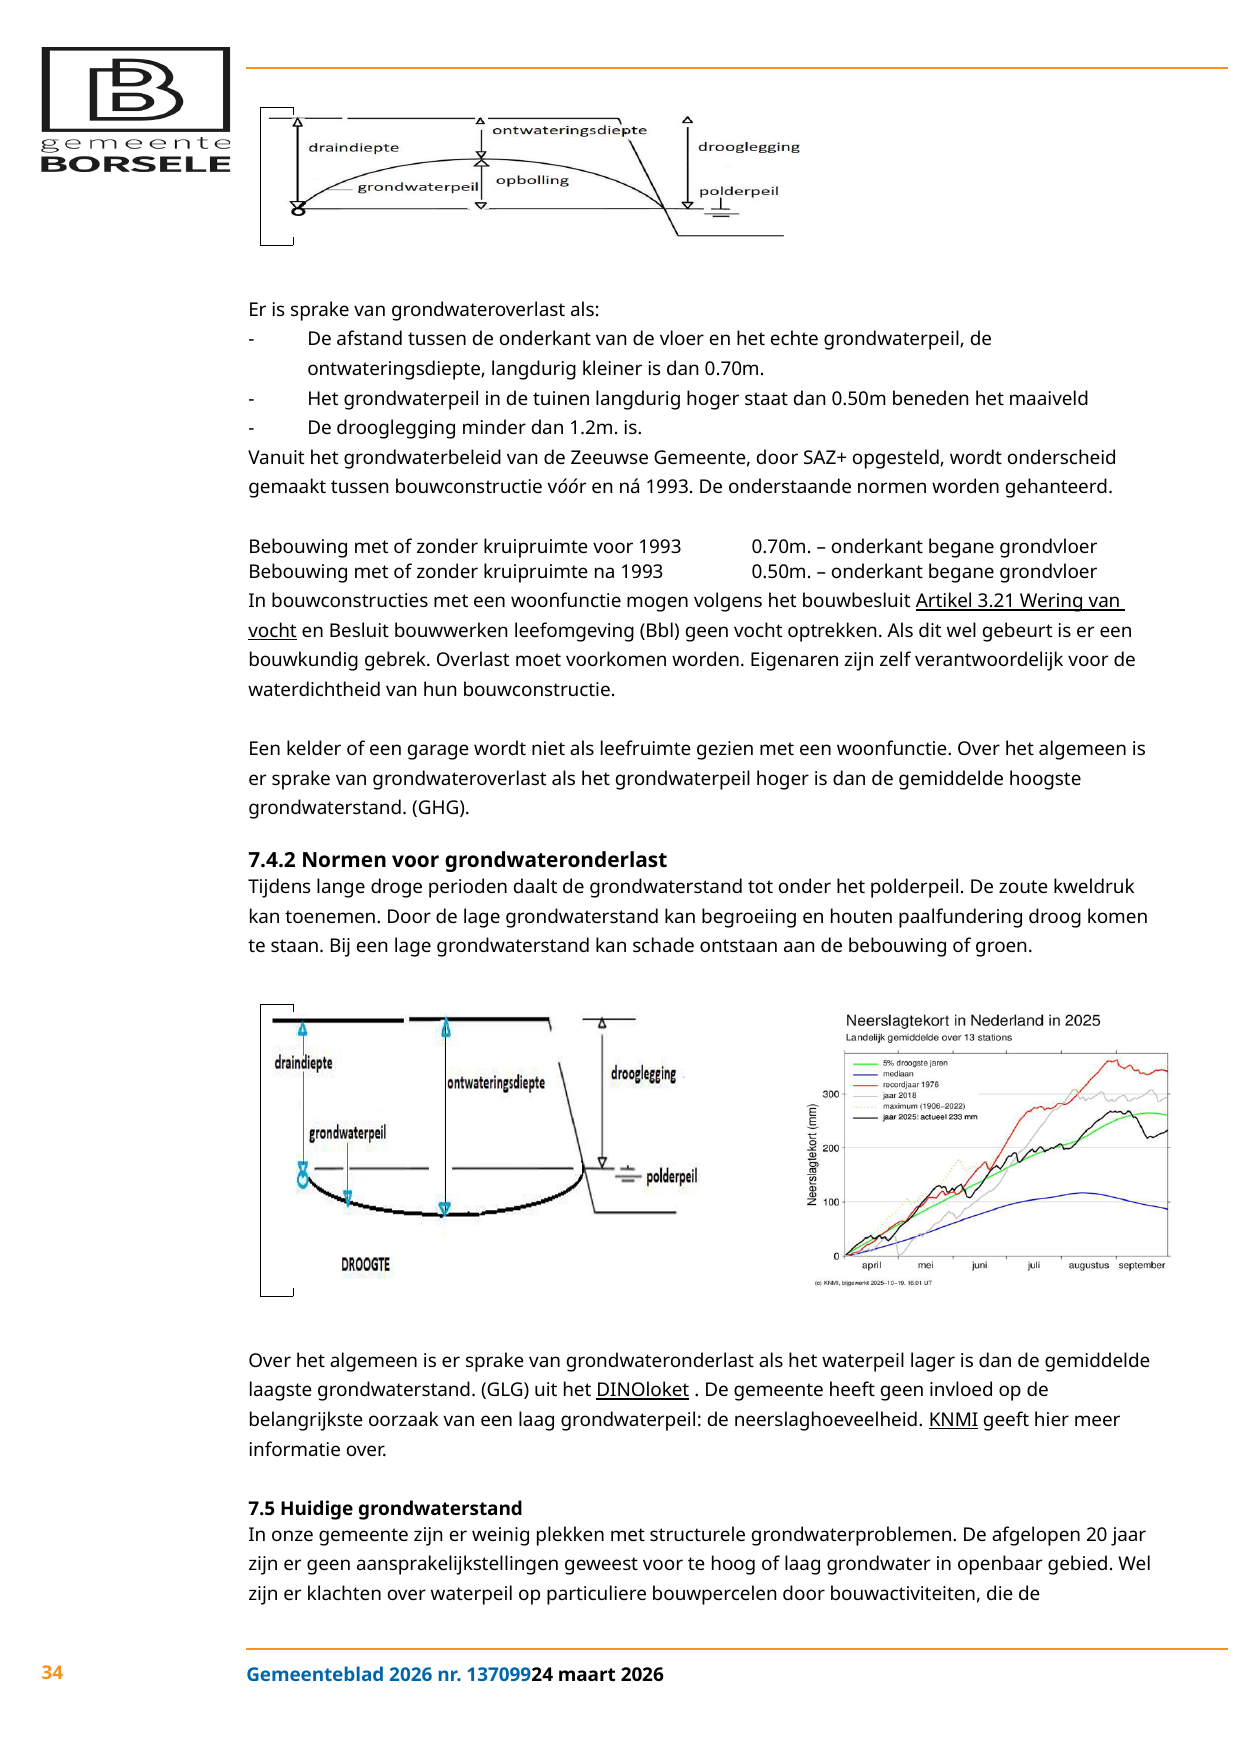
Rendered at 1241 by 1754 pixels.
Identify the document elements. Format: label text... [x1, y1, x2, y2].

text Vanuit het grondwaterbeleid van de Zeeuwse Gemeente, door SAZ+ opgesteld, wordt onderscheid gemaakt tussen bouwconstructie vóór en ná 1993. De onderstaande normen worden gehanteerd. [248, 444, 1152, 499]
table_cell Bebouwing met of zonder kruipruimte na 1993 [248, 559, 751, 584]
text 7.4.2 Normen voor grondwateronderlast [248, 845, 1152, 873]
text Een kelder of een garage wordt niet als leefruimte gezien met een woonfunctie. Over het algemeen is er sprake van grondwateroverlast als het grondwaterpeil hoger is dan de gemiddelde hoogste grondwaterstand. (GHG). [248, 735, 1152, 820]
list Het grondwaterpeil in de tuinen langdurig hoger staat dan 0.50m beneden het maaiveld [248, 385, 1152, 411]
table_cell 0.50m. – onderkant begane grondvloer [751, 559, 1152, 584]
text Over het algemeen is er sprake van grondwateronderlast als het waterpeil lager is dan de gemiddelde laagste grondwaterstand. (GLG) uit het DINOloket . De gemeente heeft geen invloed op de belangrijkste oorzaak van een laag grondwaterpeil: de neerslaghoeveelheid. KNMI geeft hier meer informatie over. [248, 1347, 1152, 1462]
picture [268, 115, 801, 237]
text In onze gemeente zijn er weinig plekken met structurele grondwaterproblemen. De afgelopen 20 jaar zijn er geen aansprakelijkstellingen geweest voor te hoog of laag grondwater in openbaar gebied. Wel zijn er klachten over waterpeil op particuliere bouwpercelen door bouwactiviteiten, die de [248, 1521, 1152, 1606]
picture [268, 1012, 1173, 1288]
list De afstand tussen de onderkant van de vloer en het echte grondwaterpeil, de ontwateringsdiepte, langdurig kleiner is dan 0.70m. [248, 326, 1152, 381]
text Tijdens lange droge perioden daalt de grondwaterstand tot onder het polderpeil. De zoute kweldruk kan toenemen. Door de lage grondwaterstand kan begroeiing en houten paalfundering droog komen te staan. Bij een lage grondwaterstand kan schade ontstaan aan de bebouwing of groen. [248, 873, 1152, 958]
picture [41, 47, 231, 172]
text 7.5 Huidige grondwaterstand [248, 1495, 1152, 1521]
list De drooglegging minder dan 1.2m. is. [248, 414, 1152, 440]
table_header 0.70m. – onderkant begane grondvloer [751, 533, 1152, 558]
table_header Bebouwing met of zonder kruipruimte voor 1993 [248, 533, 751, 558]
text Er is sprake van grondwateroverlast als: [248, 296, 1152, 322]
text In bouwconstructies met een woonfunctie mogen volgens het bouwbesluit Artikel 3.21 Wering van vocht en Besluit bouwwerken leefomgeving (Bbl) geen vocht optrekken. Als dit wel gebeurt is er een bouwkundig gebrek. Overlast moet voorkomen worden. Eigenaren zijn zelf verantwoordelijk voor de waterdichtheid van hun bouwconstructie. [248, 587, 1152, 702]
